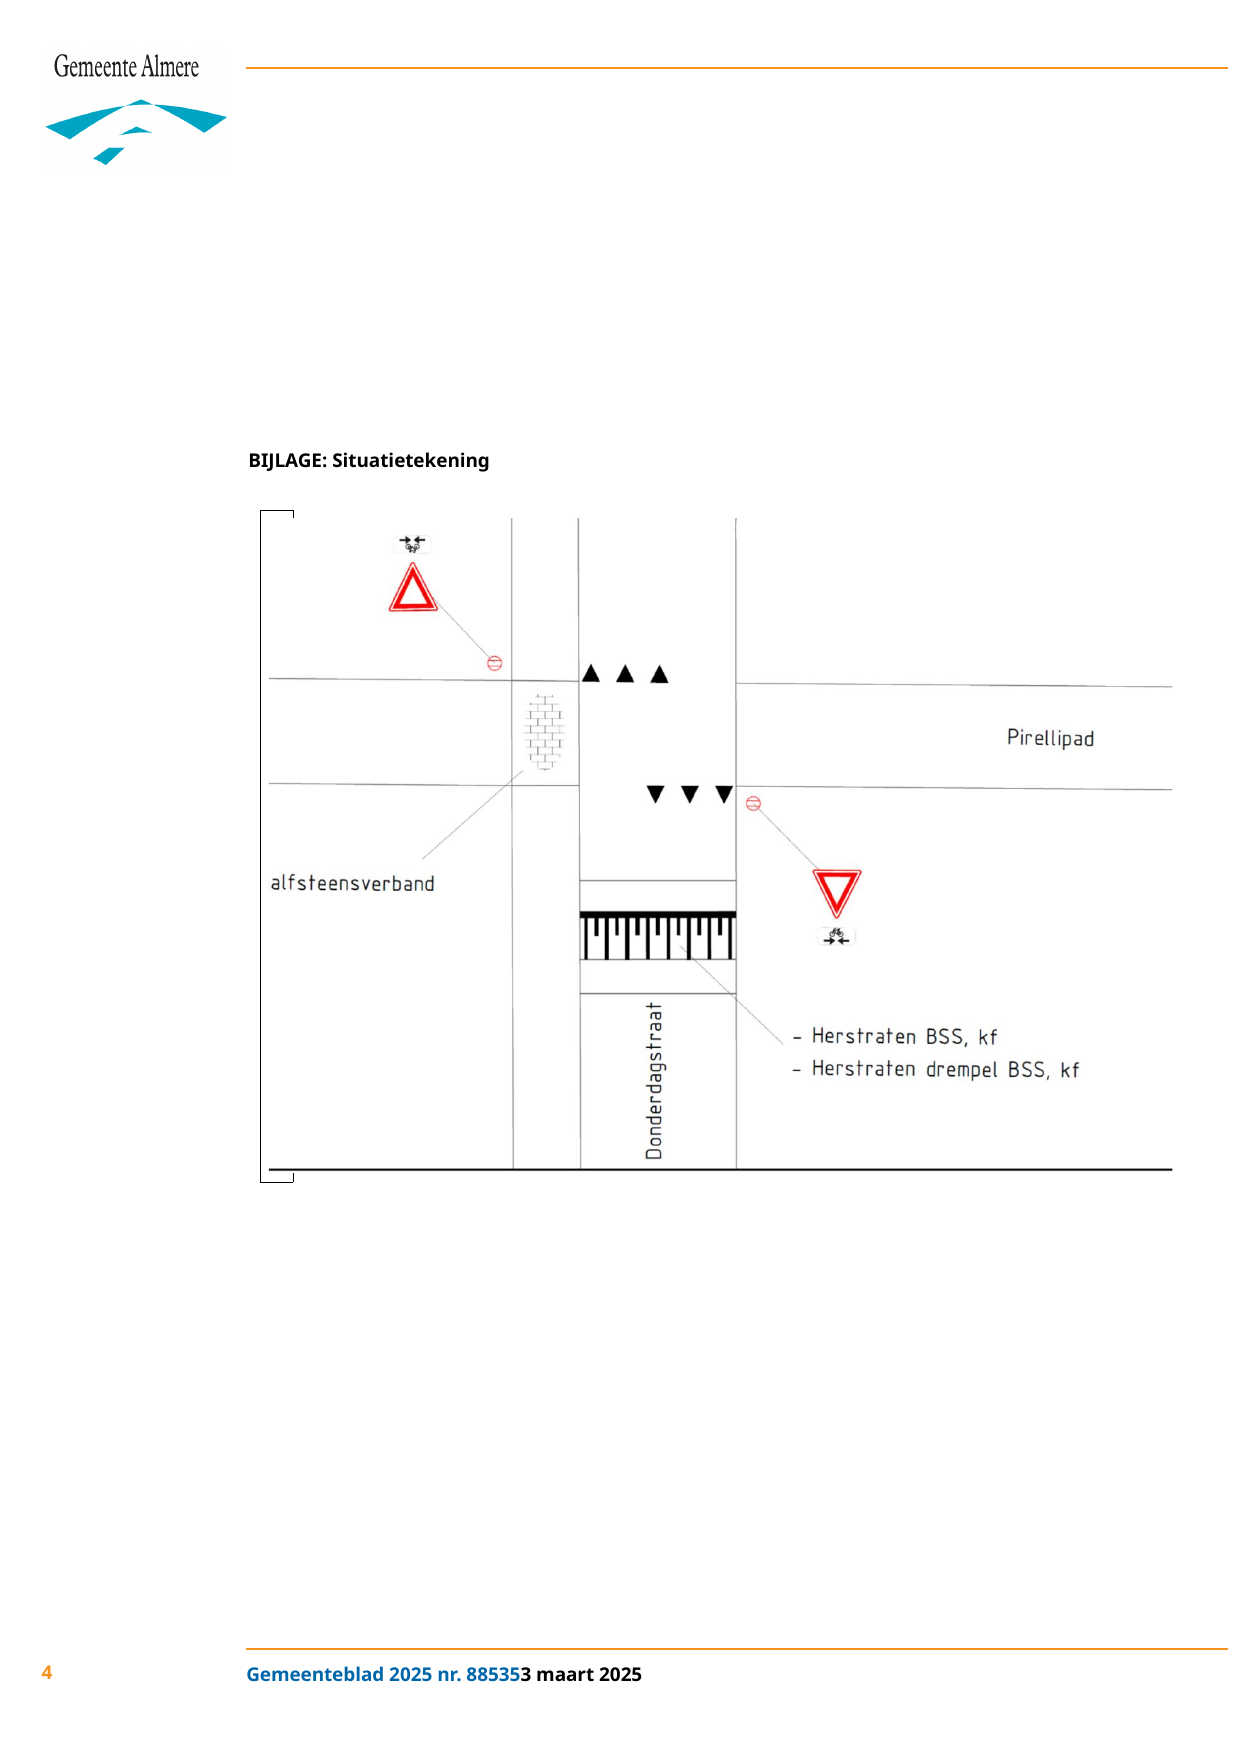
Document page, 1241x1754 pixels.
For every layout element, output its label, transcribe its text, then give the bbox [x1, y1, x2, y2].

picture [268, 518, 1173, 1173]
text BIJLAGE: Situatietekening [248, 448, 1152, 473]
picture [41, 47, 231, 172]
